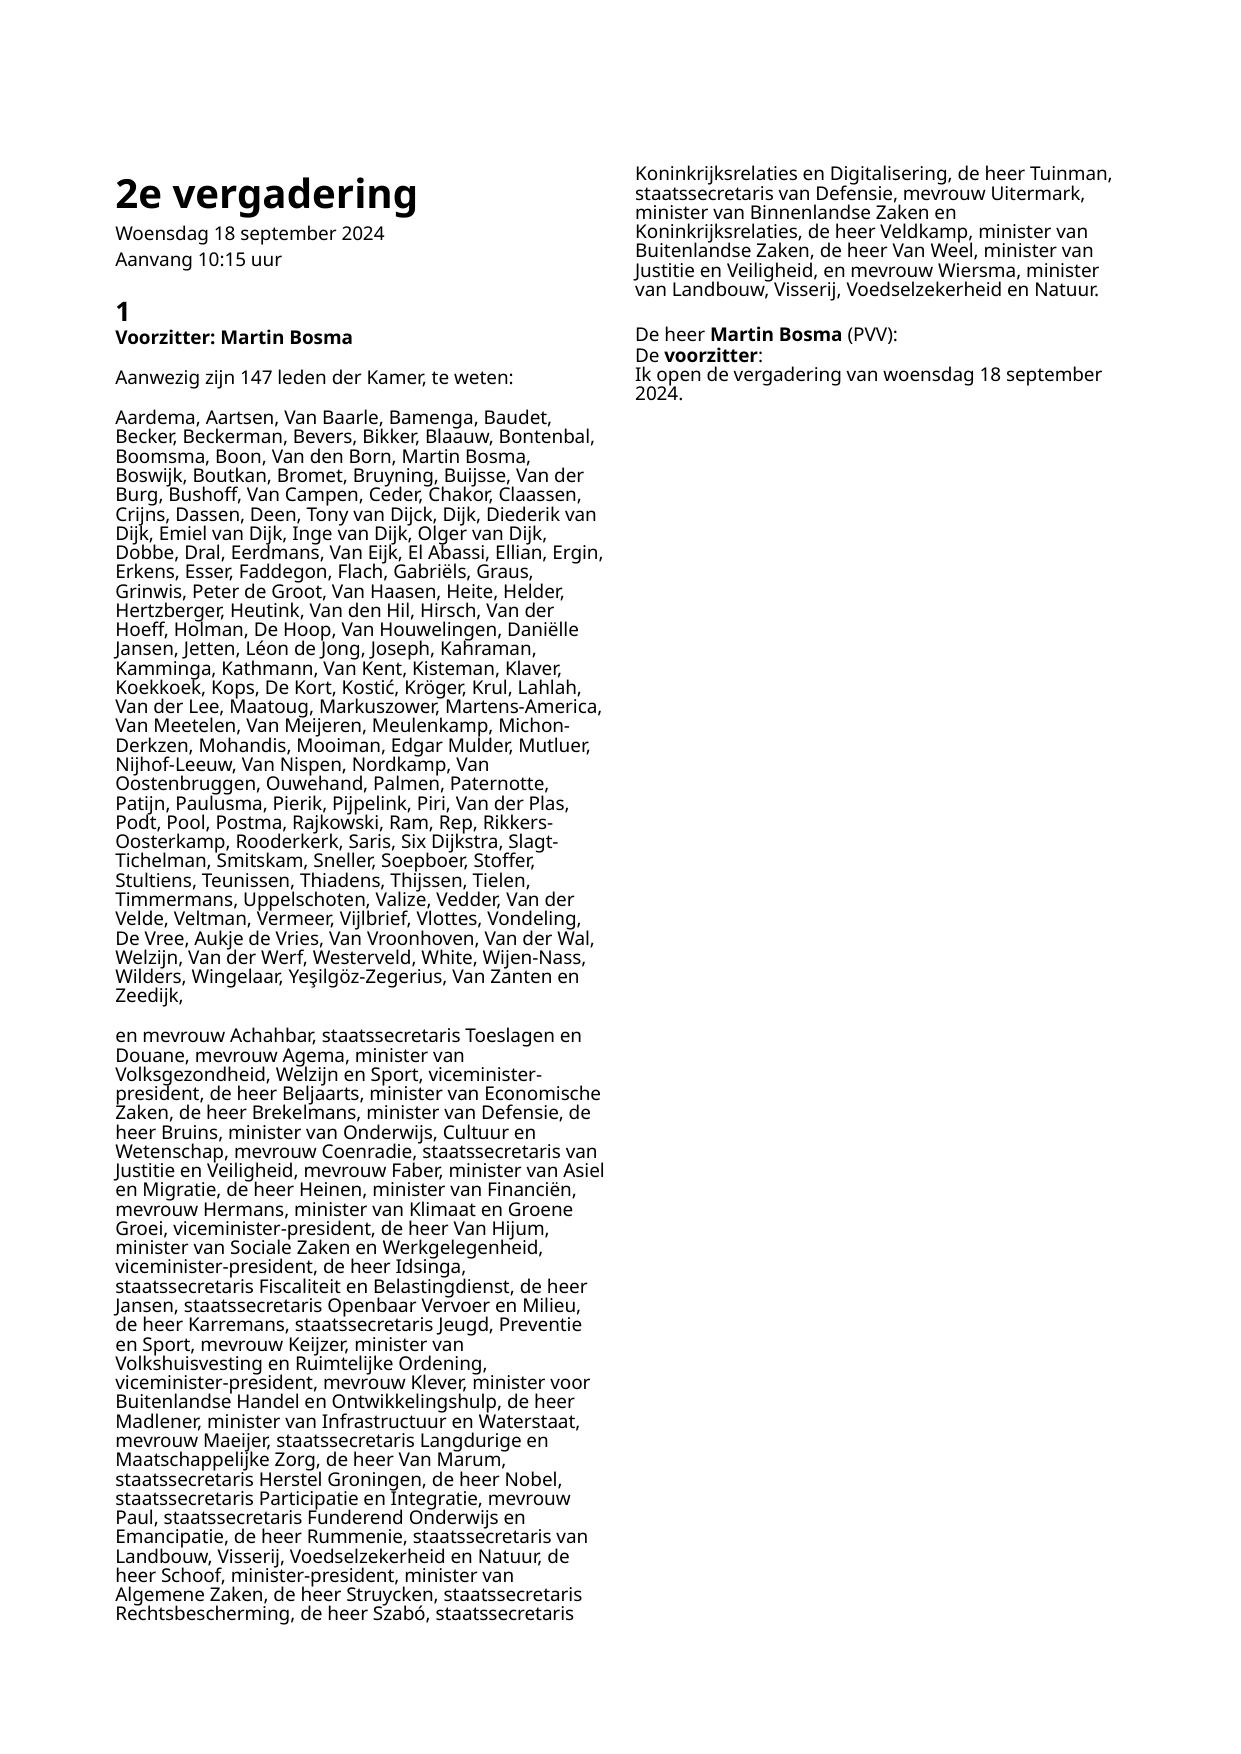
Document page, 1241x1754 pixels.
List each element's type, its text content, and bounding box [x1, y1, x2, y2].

text Koninkrijksrelaties en Digitalisering, de heer Tuinman, staatssecretaris van Defensie, mevrouw Uitermark, minister van Binnenlandse Zaken en Koninkrijksrelaties, de heer Veldkamp, minister van Buitenlandse Zaken, de heer Van Weel, minister van Justitie en Veiligheid, en mevrouw Wiersma, minister van Landbouw, Visserij, Voedselzekerheid en Natuur. [635, 165, 1125, 300]
text Aanvang 10:15 uur [115, 246, 605, 272]
text De heer Martin Bosma (PVV): [635, 321, 1125, 347]
text Aardema, Aartsen, Van Baarle, Bamenga, Baudet, Becker, Beckerman, Bevers, Bikker, Blaauw, Bontenbal, Boomsma, Boon, Van den Born, Martin Bosma, Boswijk, Boutkan, Bromet, Bruyning, Buijsse, Van der Burg, Bushoff, Van Campen, Ceder, Chakor, Claassen, Crijns, Dassen, Deen, Tony van Dijck, Dijk, Diederik van Dijk, Emiel van Dijk, Inge van Dijk, Olger van Dijk, Dobbe, Dral, Eerdmans, Van Eijk, El Abassi, Ellian, Ergin, Erkens, Esser, Faddegon, Flach, Gabriëls, Graus, Grinwis, Peter de Groot, Van Haasen, Heite, Helder, Hertzberger, Heutink, Van den Hil, Hirsch, Van der Hoeff, Holman, De Hoop, Van Houwelingen, Daniëlle Jansen, Jetten, Léon de Jong, Joseph, Kahraman, Kamminga, Kathmann, Van Kent, Kisteman, Klaver, Koekkoek, Kops, De Kort, Kostić, Kröger, Krul, Lahlah, Van der Lee, Maatoug, Markuszower, Martens-America, Van Meetelen, Van Meijeren, Meulenkamp, Michon-Derkzen, Mohandis, Mooiman, Edgar Mulder, Mutluer, Nijhof-Leeuw, Van Nispen, Nordkamp, Van Oostenbruggen, Ouwehand, Palmen, Paternotte, Patijn, Paulusma, Pierik, Pijpelink, Piri, Van der Plas, Podt, Pool, Postma, Rajkowski, Ram, Rep, Rikkers-Oosterkamp, Rooderkerk, Saris, Six Dijkstra, Slagt-Tichelman, Smitskam, Sneller, Soepboer, Stoffer, Stultiens, Teunissen, Thiadens, Thijssen, Tielen, Timmermans, Uppelschoten, Valize, Vedder, Van der Velde, Veltman, Vermeer, Vijlbrief, Vlottes, Vondeling, De Vree, Aukje de Vries, Van Vroonhoven, Van der Wal, Welzijn, Van der Werf, Westerveld, White, Wijen-Nass, Wilders, Wingelaar, Yeşilgöz-Zegerius, Van Zanten en Zeedijk, [115, 409, 605, 1007]
text Woensdag 18 september 2024 [115, 220, 605, 246]
text De voorzitter: [635, 347, 1125, 366]
text en mevrouw Achahbar, staatssecretaris Toeslagen en Douane, mevrouw Agema, minister van Volksgezondheid, Welzijn en Sport, viceminister-president, de heer Beljaarts, minister van Economische Zaken, de heer Brekelmans, minister van Defensie, de heer Bruins, minister van Onderwijs, Cultuur en Wetenschap, mevrouw Coenradie, staatssecretaris van Justitie en Veiligheid, mevrouw Faber, minister van Asiel en Migratie, de heer Heinen, minister van Financiën, mevrouw Hermans, minister van Klimaat en Groene Groei, viceminister-president, de heer Van Hijum, minister van Sociale Zaken en Werkgelegenheid, viceminister-president, de heer Idsinga, staatssecretaris Fiscaliteit en Belastingdienst, de heer Jansen, staatssecretaris Openbaar Vervoer en Milieu, de heer Karremans, staatssecretaris Jeugd, Preventie en Sport, mevrouw Keijzer, minister van Volkshuisvesting en Ruimtelijke Ordening, viceminister-president, mevrouw Klever, minister voor Buitenlandse Handel en Ontwikkelingshulp, de heer Madlener, minister van Infrastructuur en Waterstaat, mevrouw Maeijer, staatssecretaris Langdurige en Maatschappelijke Zorg, de heer Van Marum, staatssecretaris Herstel Groningen, de heer Nobel, staatssecretaris Participatie en Integratie, mevrouw Paul, staatssecretaris Funderend Onderwijs en Emancipatie, de heer Rummenie, staatssecretaris van Landbouw, Visserij, Voedselzekerheid en Natuur, de heer Schoof, minister-president, minister van Algemene Zaken, de heer Struycken, staatssecretaris Rechtsbescherming, de heer Szabó, staatssecretaris [115, 1027, 605, 1625]
text 2e vergadering [115, 165, 605, 220]
text Ik open de vergadering van woensdag 18 september 2024. [635, 366, 1125, 405]
text Aanwezig zijn 147 leden der Kamer, te weten: [115, 369, 605, 388]
text Voorzitter: Martin Bosma [115, 329, 605, 348]
text 1 [115, 292, 605, 329]
